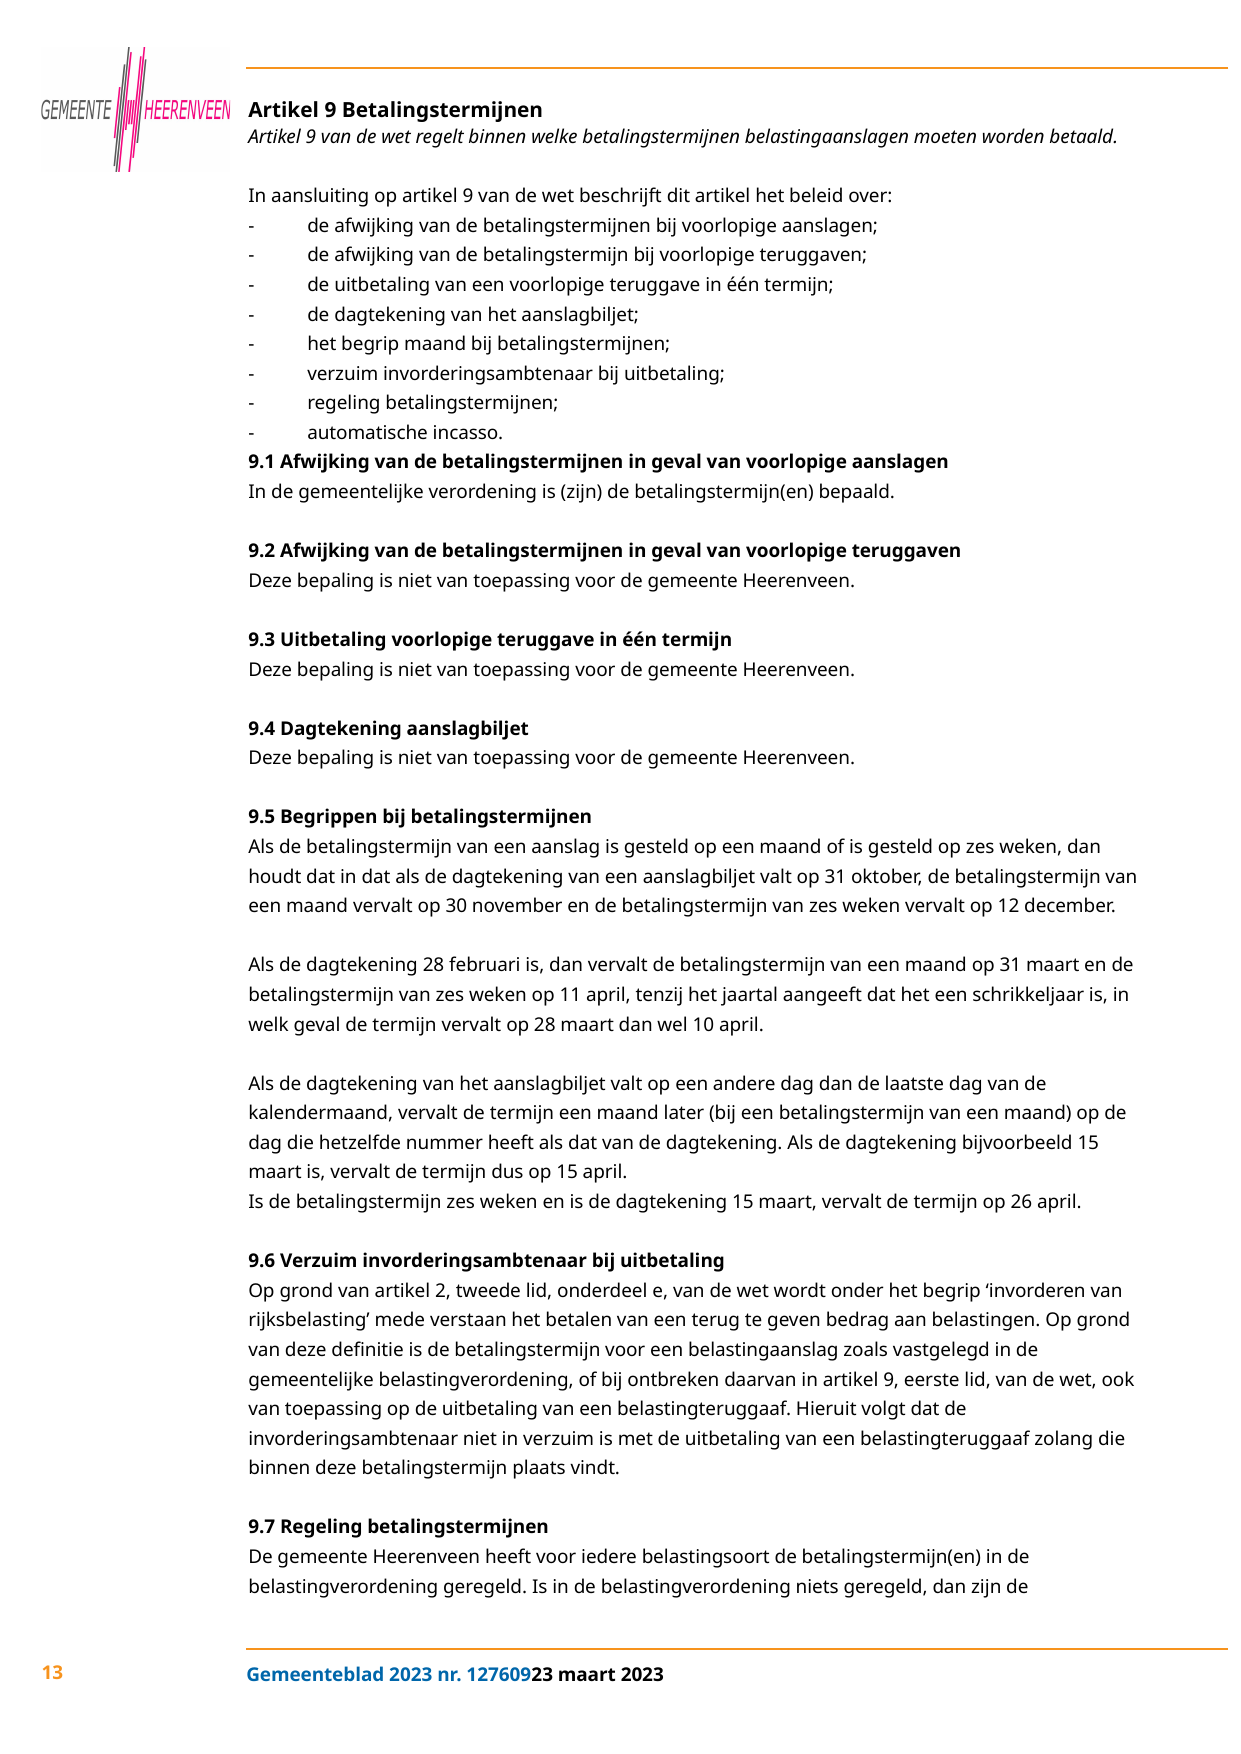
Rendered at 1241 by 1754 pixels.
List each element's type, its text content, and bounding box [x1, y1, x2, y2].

list de uitbetaling van een voorlopige teruggave in één termijn; [248, 271, 1152, 297]
list automatische incasso. [248, 419, 1152, 445]
text In aansluiting op artikel 9 van de wet beschrijft dit artikel het beleid over: [248, 182, 1152, 208]
text Als de dagtekening van het aanslagbiljet valt op een andere dag dan de laatste dag van de kalendermaand, vervalt de termijn een maand later (bij een betalingstermijn van een maand) op de dag die hetzelfde nummer heeft als dat van de dagtekening. Als de dagtekening bijvoorbeeld 15 maart is, vervalt de termijn dus op 15 april. [248, 1070, 1152, 1184]
list de dagtekening van het aanslagbiljet; [248, 301, 1152, 326]
text Deze bepaling is niet van toepassing voor de gemeente Heerenveen. [248, 656, 1152, 681]
picture [41, 47, 231, 172]
text Als de dagtekening 28 februari is, dan vervalt de betalingstermijn van een maand op 31 maart en de betalingstermijn van zes weken op 11 april, tenzij het jaartal aangeeft dat het een schrikkeljaar is, in welk geval de termijn vervalt op 28 maart dan wel 10 april. [248, 952, 1152, 1036]
list de afwijking van de betalingstermijnen bij voorlopige aanslagen; [248, 212, 1152, 238]
text De gemeente Heerenveen heeft voor iedere belastingsoort de betalingstermijn(en) in de belastingverordening geregeld. Is in de belastingverordening niets geregeld, dan zijn de [248, 1543, 1152, 1598]
text Op grond van artikel 2, tweede lid, onderdeel e, van de wet wordt onder het begrip ‘invorderen van rijksbelasting’ mede verstaan het betalen van een terug te geven bedrag aan belastingen. Op grond van deze definitie is de betalingstermijn voor een belastingaanslag zoals vastgelegd in de gemeentelijke belastingverordening, of bij ontbreken daarvan in artikel 9, eerste lid, van de wet, ook van toepassing op de uitbetaling van een belastingteruggaaf. Hieruit volgt dat de invorderingsambtenaar niet in verzuim is met de uitbetaling van een belastingteruggaaf zolang die binnen deze betalingstermijn plaats vindt. [248, 1277, 1152, 1480]
text 9.1 Afwijking van de betalingstermijnen in geval van voorlopige aanslagen [248, 449, 1152, 474]
list het begrip maand bij betalingstermijnen; [248, 330, 1152, 356]
text Is de betalingstermijn zes weken en is de dagtekening 15 maart, vervalt de termijn op 26 april. [248, 1188, 1152, 1214]
text Deze bepaling is niet van toepassing voor de gemeente Heerenveen. [248, 567, 1152, 593]
text 9.6 Verzuim invorderingsambtenaar bij uitbetaling [248, 1247, 1152, 1273]
text Artikel 9 Betalingstermijnen [248, 95, 1152, 123]
text 9.4 Dagtekening aanslagbiljet [248, 715, 1152, 741]
list de afwijking van de betalingstermijn bij voorlopige teruggaven; [248, 242, 1152, 267]
text 9.7 Regeling betalingstermijnen [248, 1514, 1152, 1539]
text Deze bepaling is niet van toepassing voor de gemeente Heerenveen. [248, 744, 1152, 770]
text 9.5 Begrippen bij betalingstermijnen [248, 804, 1152, 829]
text 9.3 Uitbetaling voorlopige teruggave in één termijn [248, 626, 1152, 652]
list verzuim invorderingsambtenaar bij uitbetaling; [248, 360, 1152, 386]
list regeling betalingstermijnen; [248, 389, 1152, 415]
text Artikel 9 van de wet regelt binnen welke betalingstermijnen belastingaanslagen moeten worden betaald. [248, 123, 1152, 149]
text Als de betalingstermijn van een aanslag is gesteld op een maand of is gesteld op zes weken, dan houdt dat in dat als de dagtekening van een aanslagbiljet valt op 31 oktober, de betalingstermijn van een maand vervalt op 30 november en de betalingstermijn van zes weken vervalt op 12 december. [248, 833, 1152, 918]
text In de gemeentelijke verordening is (zijn) de betalingstermijn(en) bepaald. [248, 478, 1152, 504]
text 9.2 Afwijking van de betalingstermijnen in geval van voorlopige teruggaven [248, 537, 1152, 563]
